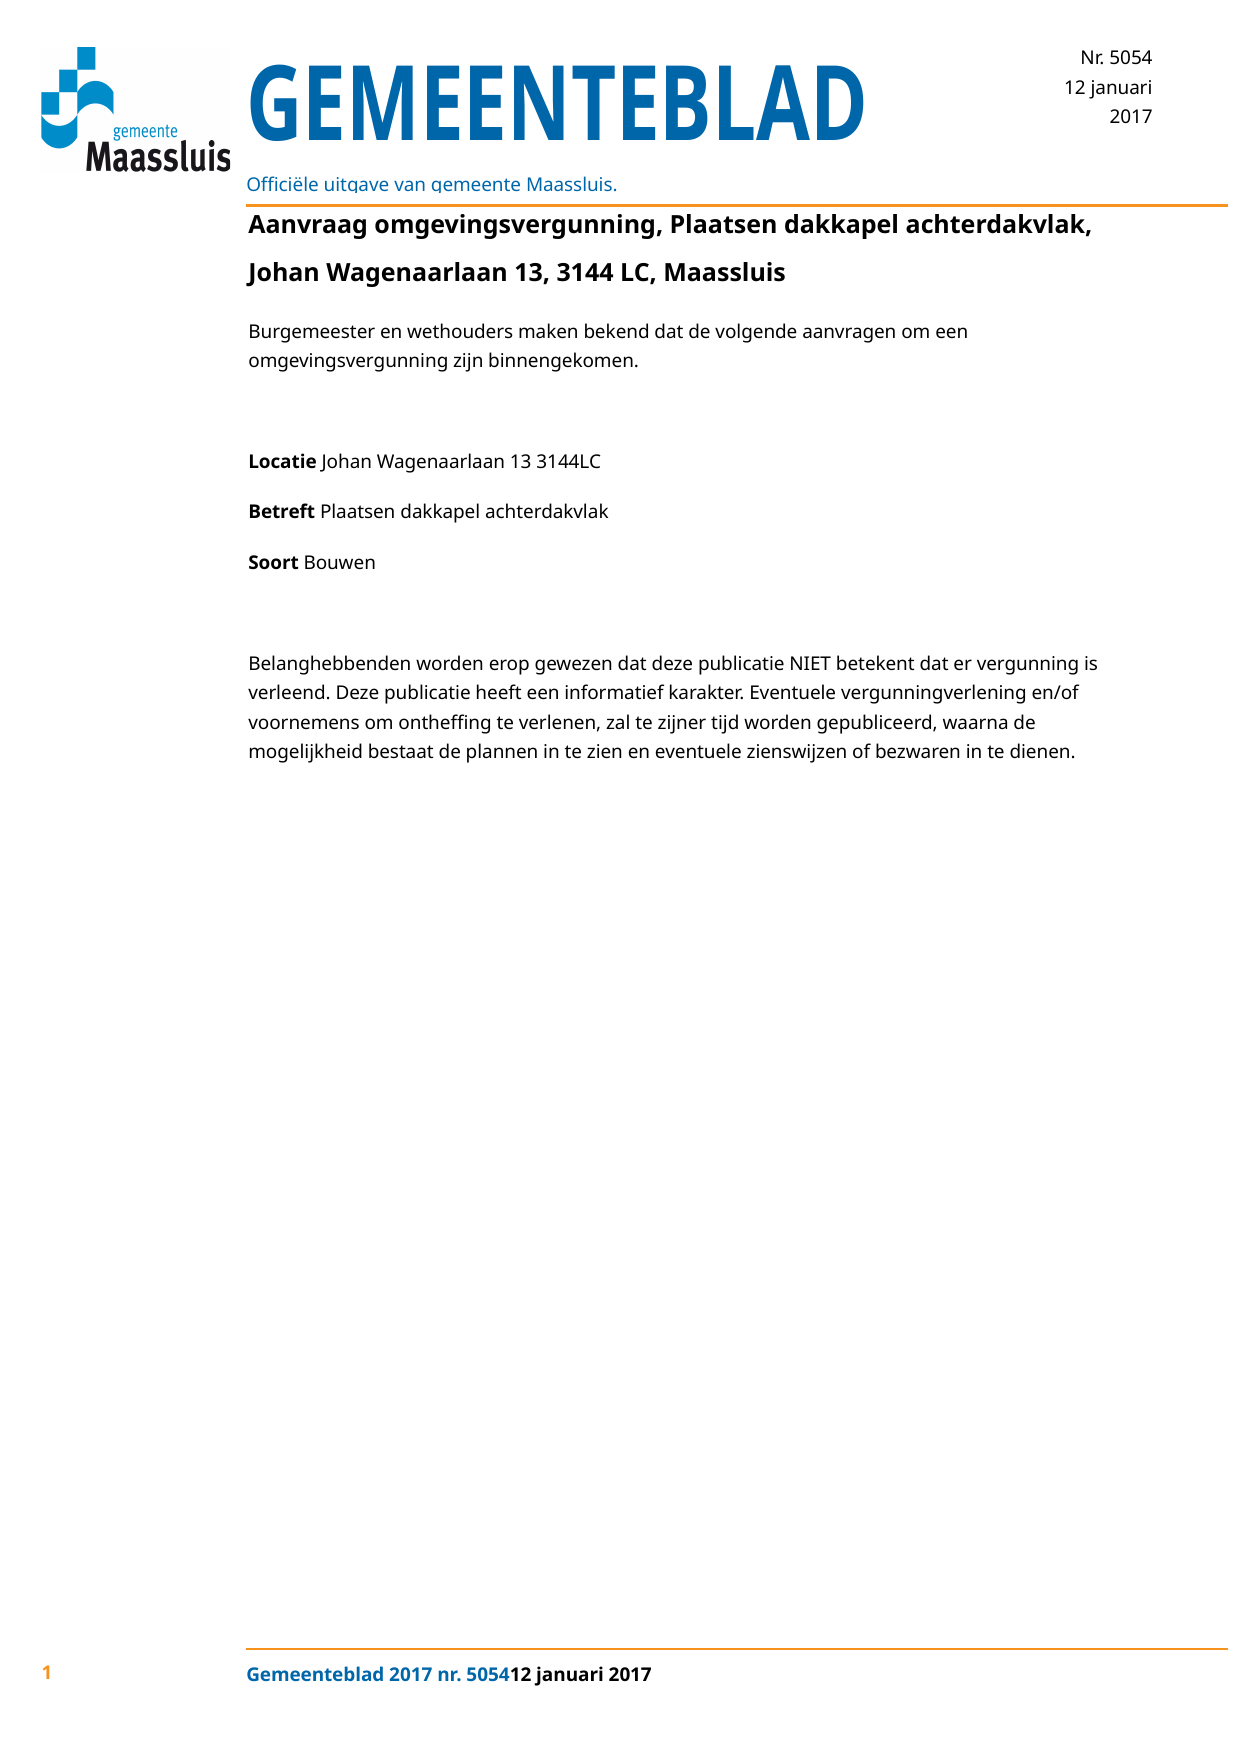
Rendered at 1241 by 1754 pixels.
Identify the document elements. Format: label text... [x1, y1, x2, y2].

picture [41, 47, 231, 172]
text Belanghebbenden worden erop gewezen dat deze publicatie NIET betekent dat er vergunning is verleend. Deze publicatie heeft een informatief karakter. Eventuele vergunningverlening en/of voornemens om ontheffing te verlenen, zal te zijner tijd worden gepubliceerd, waarna de mogelijkheid bestaat de plannen in te zien en eventuele zienswijzen of bezwaren in te dienen. [248, 650, 1152, 764]
text Soort Bouwen [248, 549, 1152, 575]
text Locatie Johan Wagenaarlaan 13 3144LC [248, 448, 1152, 474]
text Betreft Plaatsen dakkapel achterdakvlak [248, 499, 1152, 524]
text Burgemeester en wethouders maken bekend dat de volgende aanvragen om een omgevingsvergunning zijn binnengekomen. [248, 318, 1152, 373]
text Aanvraag omgevingsvergunning, Plaatsen dakkapel achterdakvlak, Johan Wagenaarlaan 13, 3144 LC, Maassluis [248, 207, 1152, 288]
picture [41, 47, 77, 92]
